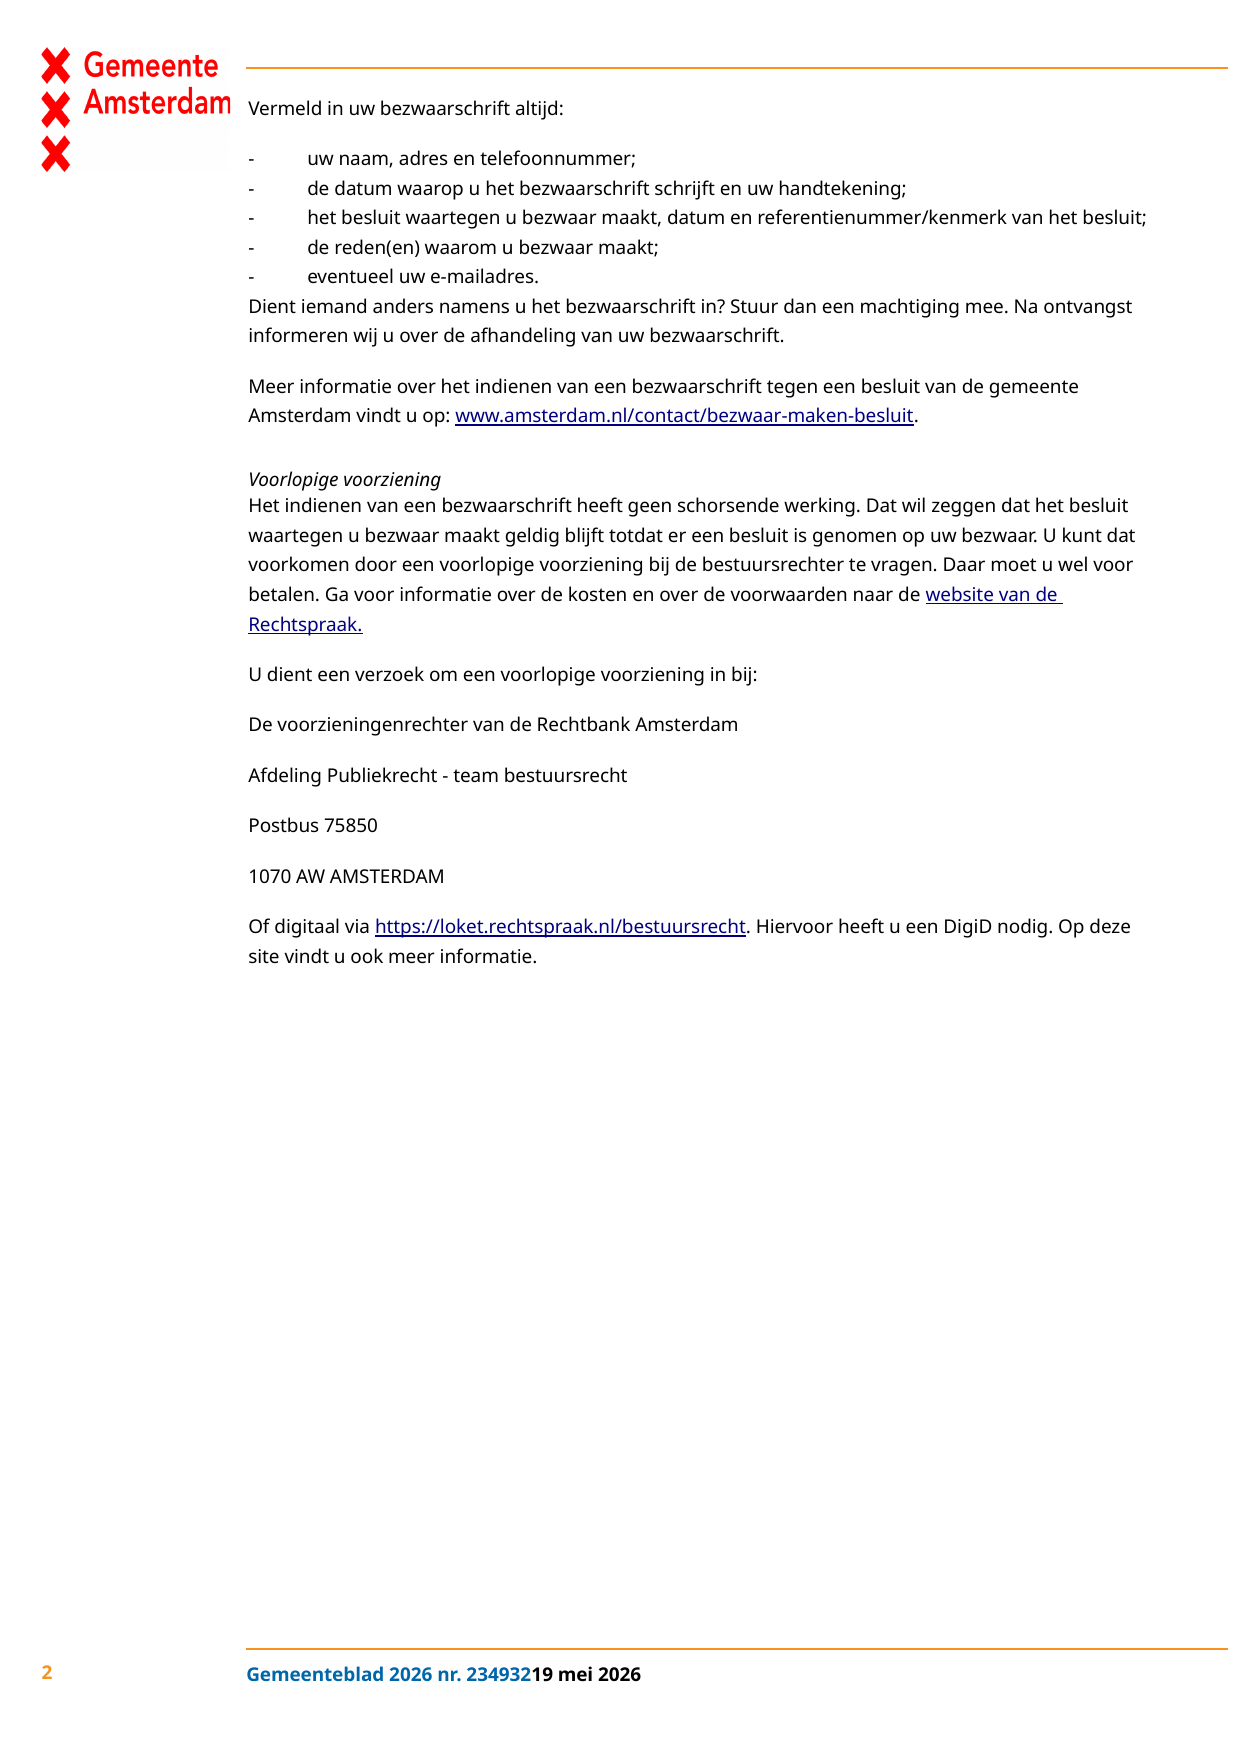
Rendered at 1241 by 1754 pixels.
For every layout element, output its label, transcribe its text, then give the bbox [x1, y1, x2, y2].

list eventueel uw e-mailadres. [248, 263, 1152, 289]
text Afdeling Publiekrecht - team bestuursrecht [248, 762, 1152, 788]
text De voorzieningenrechter van de Rechtbank Amsterdam [248, 712, 1152, 737]
list de reden(en) waarom u bezwaar maakt; [248, 234, 1152, 260]
list de datum waarop u het bezwaarschrift schrijft en uw handtekening; [248, 175, 1152, 201]
text U dient een verzoek om een voorlopige voorziening in bij: [248, 661, 1152, 687]
text Postbus 75850 [248, 812, 1152, 838]
text Vermeld in uw bezwaarschrift altijd: [248, 95, 1152, 121]
text Dient iemand anders namens u het bezwaarschrift in? Stuur dan een machtiging mee. Na ontvangst informeren wij u over de afhandeling van uw bezwaarschrift. [248, 293, 1152, 348]
text Of digitaal via https://loket.rechtspraak.nl/bestuursrecht. Hiervoor heeft u een DigiD nodig. Op deze site vindt u ook meer informatie. [248, 913, 1152, 968]
list het besluit waartegen u bezwaar maakt, datum en referentienummer/kenmerk van het besluit; [248, 204, 1152, 230]
text 1070 AW AMSTERDAM [248, 863, 1152, 888]
list uw naam, adres en telefoonnummer; [248, 145, 1152, 171]
text Het indienen van een bezwaarschrift heeft geen schorsende werking. Dat wil zeggen dat het besluit waartegen u bezwaar maakt geldig blijft totdat er een besluit is genomen op uw bezwaar. U kunt dat voorkomen door een voorlopige voorziening bij de bestuursrechter te vragen. Daar moet u wel voor betalen. Ga voor informatie over de kosten en over de voorwaarden naar de website van de Rechtspraak. [248, 492, 1152, 636]
text Voorlopige voorziening [248, 467, 1152, 492]
text Meer informatie over het indienen van een bezwaarschrift tegen een besluit van de gemeente Amsterdam vindt u op: www.amsterdam.nl/contact/bezwaar-maken-besluit. [248, 373, 1152, 428]
picture [41, 47, 231, 172]
